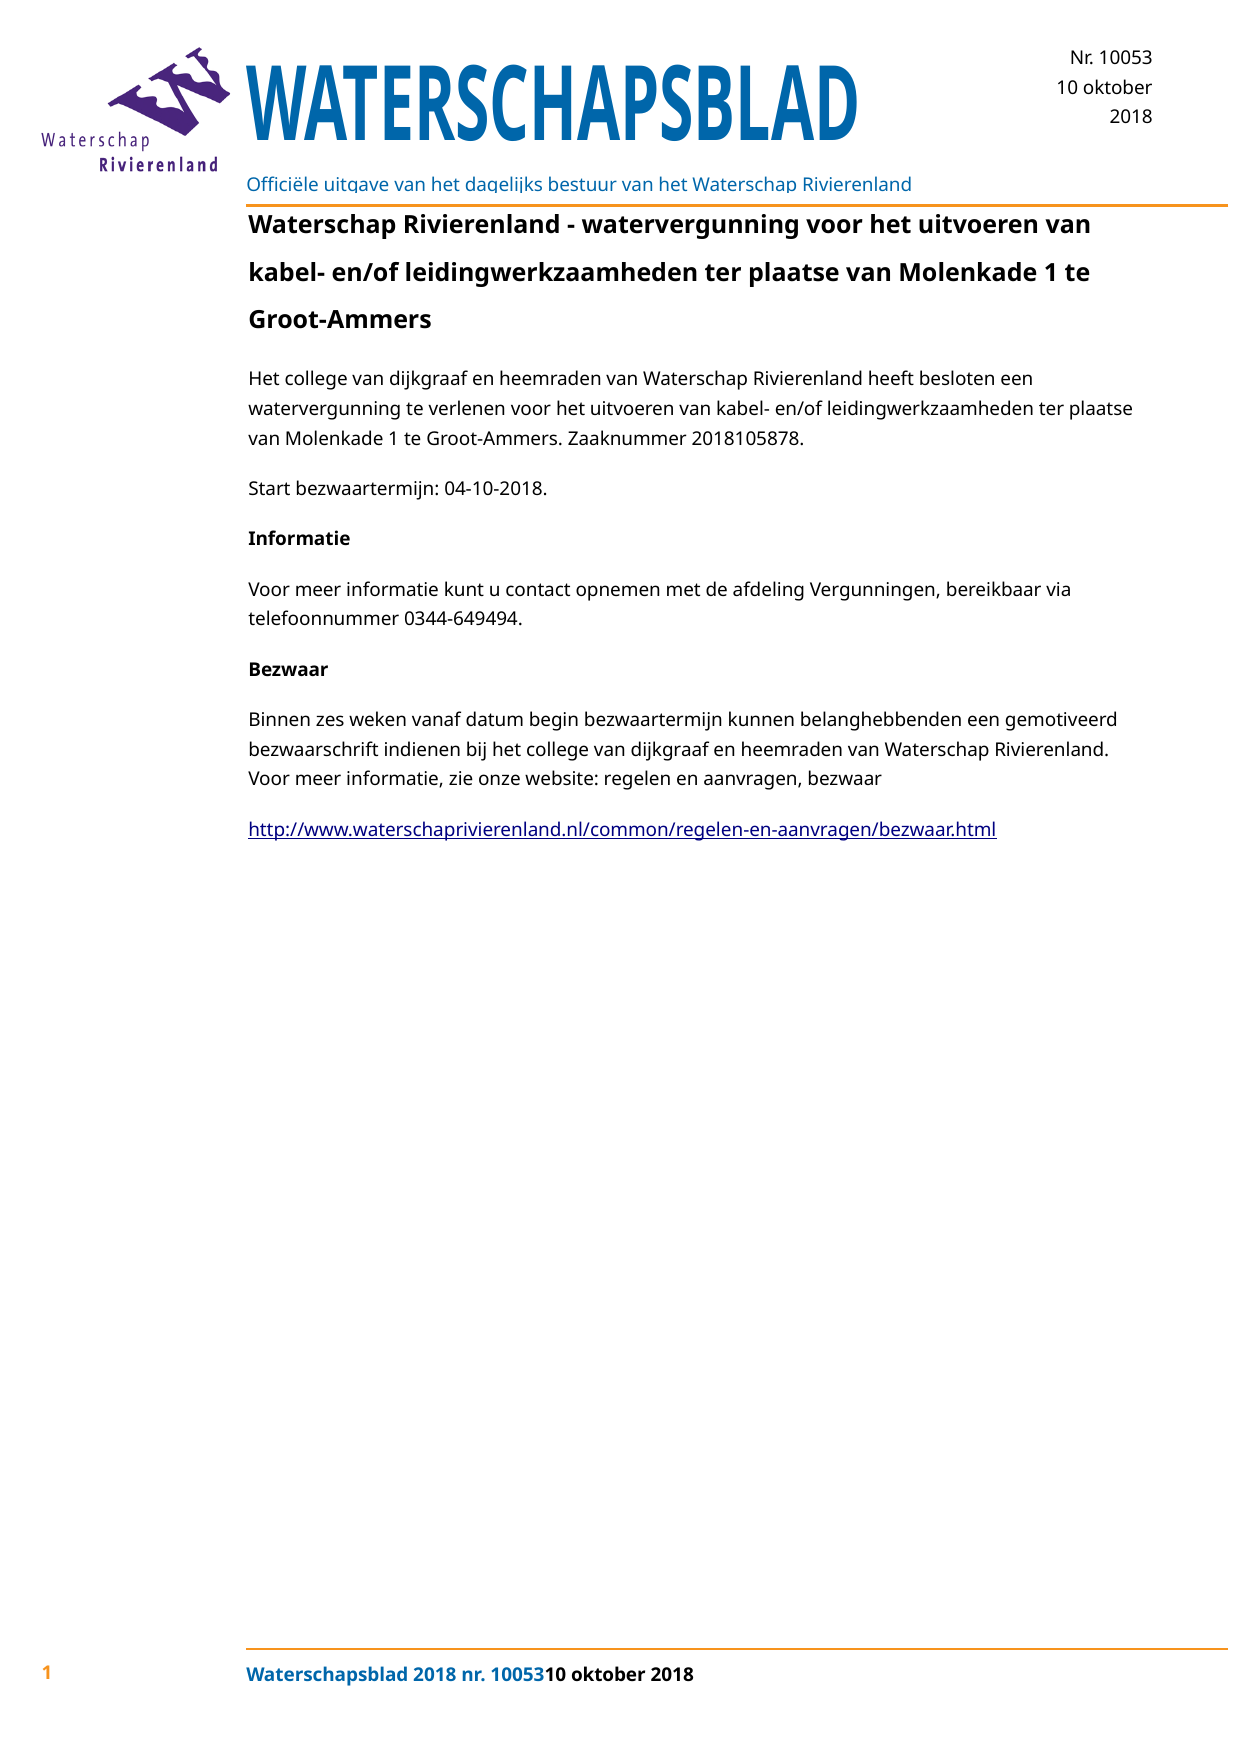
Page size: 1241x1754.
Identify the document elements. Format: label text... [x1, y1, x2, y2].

text http://www.waterschaprivierenland.nl/common/regelen-en-aanvragen/bezwaar.html [248, 816, 1152, 842]
text Bezwaar [248, 656, 1152, 682]
text Voor meer informatie kunt u contact opnemen met de afdeling Vergunningen, bereikbaar via telefoonnummer 0344-649494. [248, 576, 1152, 631]
text Start bezwaartermijn: 04-10-2018. [248, 475, 1152, 501]
picture [41, 47, 231, 172]
text Informatie [248, 526, 1152, 551]
text Waterschap Rivierenland - watervergunning voor het uitvoeren van kabel- en/of leidingwerkzaamheden ter plaatse van Molenkade 1 te Groot-Ammers [248, 207, 1152, 336]
text Het college van dijkgraaf en heemraden van Waterschap Rivierenland heeft besloten een watervergunning te verlenen voor het uitvoeren van kabel- en/of leidingwerkzaamheden ter plaatse van Molenkade 1 te Groot-Ammers. Zaaknummer 2018105878. [248, 366, 1152, 450]
text Binnen zes weken vanaf datum begin bezwaartermijn kunnen belanghebbenden een gemotiveerd bezwaarschrift indienen bij het college van dijkgraaf en heemraden van Waterschap Rivierenland. Voor meer informatie, zie onze website: regelen en aanvragen, bezwaar [248, 706, 1152, 791]
